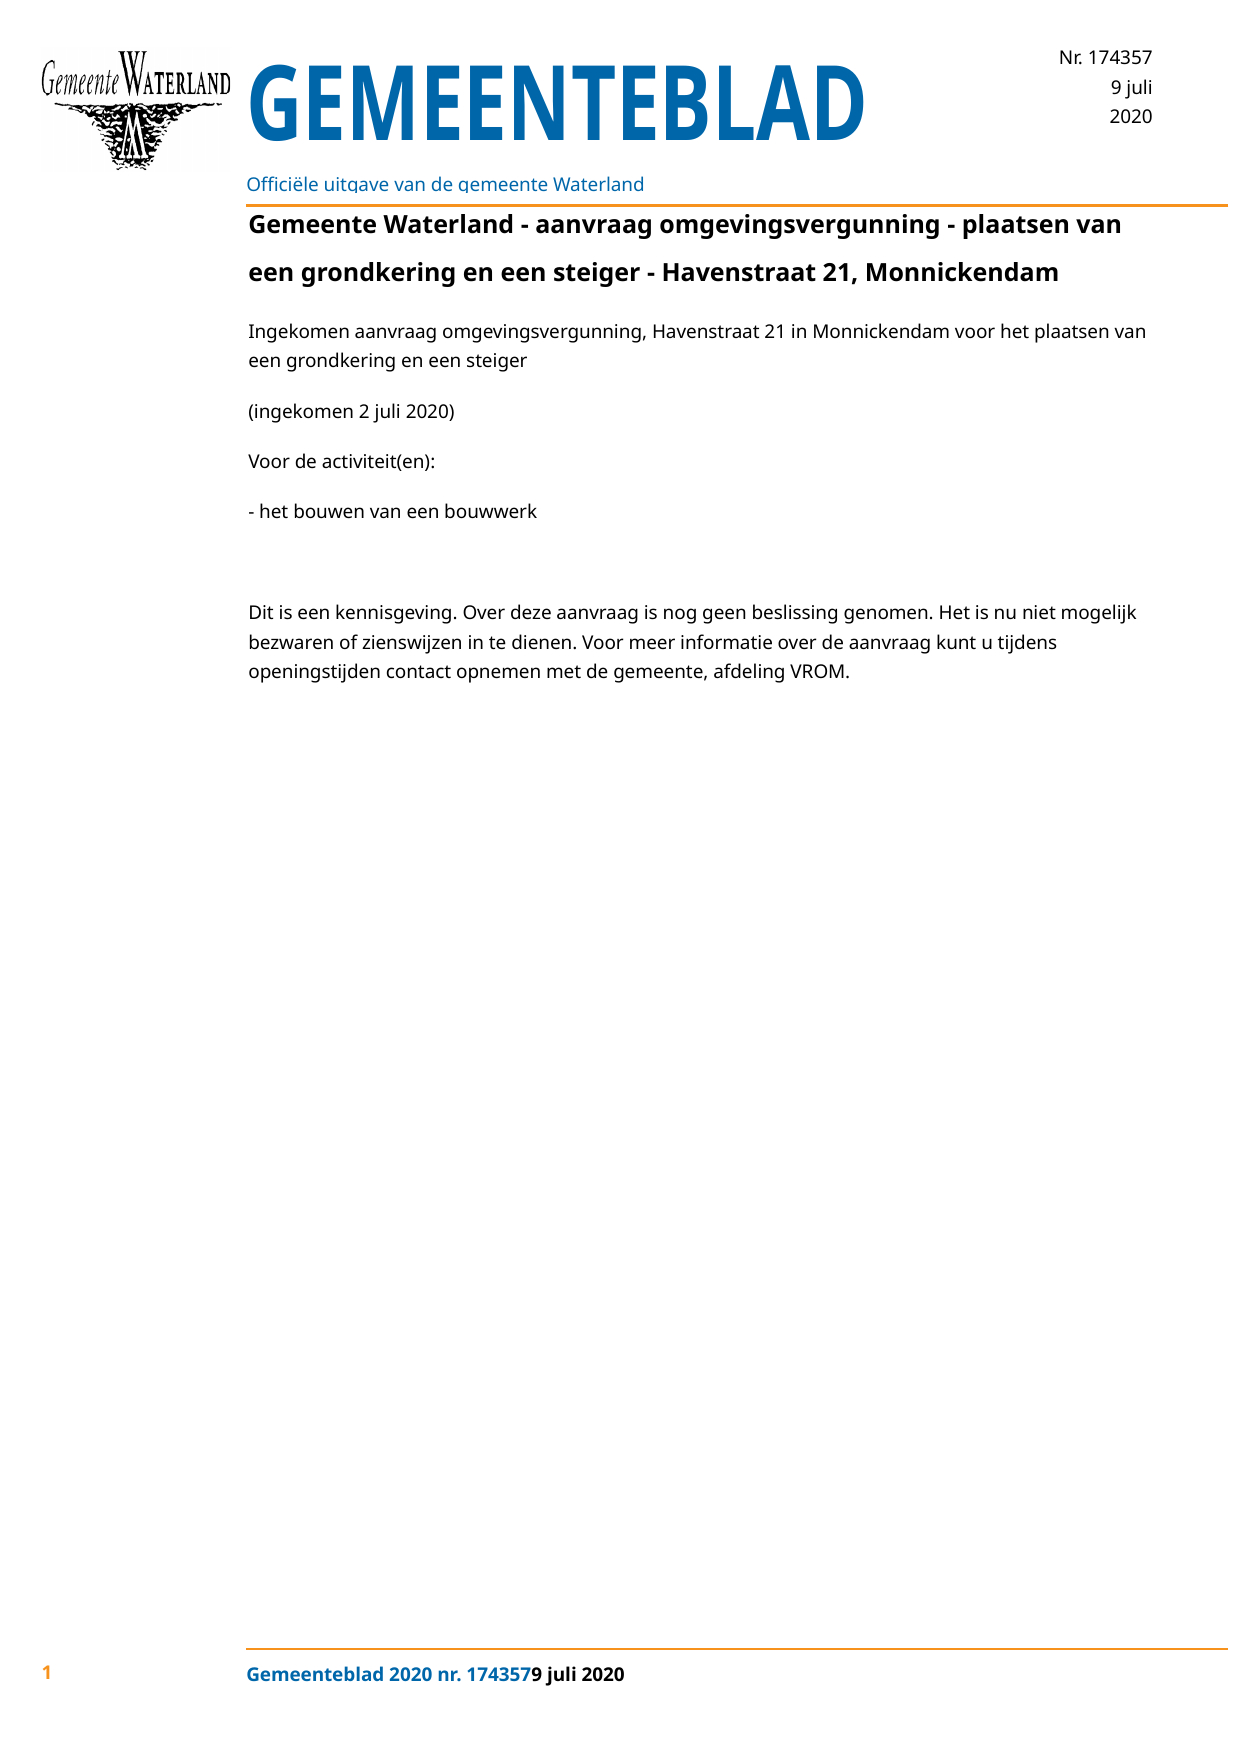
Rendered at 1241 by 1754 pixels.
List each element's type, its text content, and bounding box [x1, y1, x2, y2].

text Gemeente Waterland - aanvraag omgevingsvergunning - plaatsen van een grondkering en een steiger - Havenstraat 21, Monnickendam [248, 207, 1152, 288]
text Dit is een kennisgeving. Over deze aanvraag is nog geen beslissing genomen. Het is nu niet mogelijk bezwaren of zienswijzen in te dienen. Voor meer informatie over de aanvraag kunt u tijdens openingstijden contact opnemen met de gemeente, afdeling VROM. [248, 599, 1152, 684]
picture [41, 47, 231, 172]
text Ingekomen aanvraag omgevingsvergunning, Havenstraat 21 in Monnickendam voor het plaatsen van een grondkering en een steiger [248, 318, 1152, 373]
text Voor de activiteit(en): [248, 448, 1152, 474]
text - het bouwen van een bouwwerk [248, 499, 1152, 524]
text (ingekomen 2 juli 2020) [248, 398, 1152, 424]
